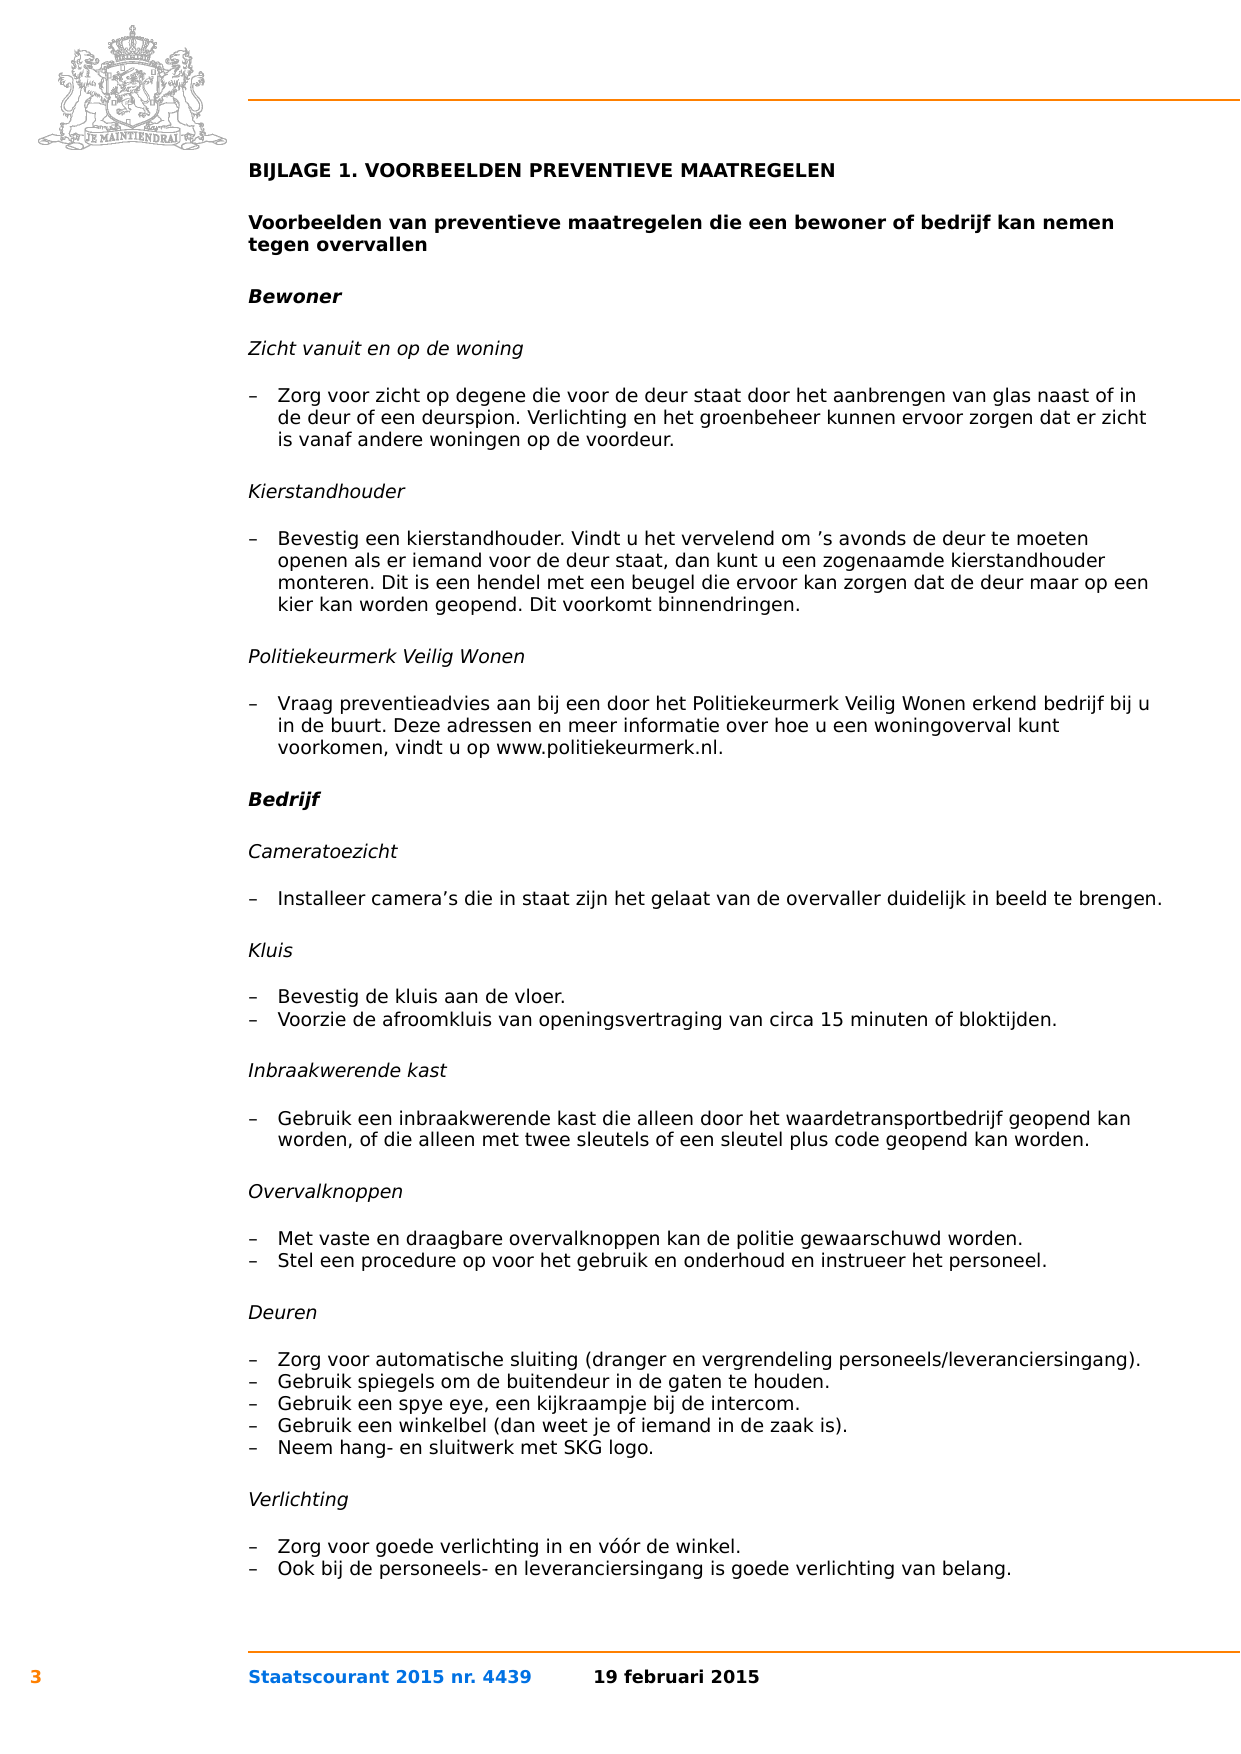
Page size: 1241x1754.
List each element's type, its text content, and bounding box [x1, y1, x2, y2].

text – Bevestig een kierstandhouder. Vindt u het vervelend om ’s avonds de deur te moeten openen als er iemand voor de deur staat, dan kunt u een zogenaamde kierstandhouder monteren. Dit is een hendel met een beugel die ervoor kan zorgen dat de deur maar op een kier kan worden geopend. Dit voorkomt binnendringen. [248, 528, 1163, 616]
text – Bevestig de kluis aan de vloer. [248, 986, 1163, 1008]
subtitle Bedrijf [248, 788, 1163, 811]
text – Met vaste en draagbare overvalknoppen kan de politie gewaarschuwd worden. [248, 1228, 1163, 1250]
subtitle Zicht vanuit en op de woning [248, 338, 1163, 360]
text – Zorg voor goede verlichting in en vóór de winkel. [248, 1536, 1163, 1558]
text – Ook bij de personeels- en leveranciersingang is goede verlichting van belang. [248, 1558, 1163, 1580]
text – Gebruik een winkelbel (dan weet je of iemand in de zaak is). [248, 1415, 1163, 1437]
subtitle Verlichting [248, 1489, 1163, 1511]
subtitle Kluis [248, 939, 1163, 961]
text – Gebruik spiegels om de buitendeur in de gaten te houden. [248, 1371, 1163, 1393]
subtitle Voorbeelden van preventieve maatregelen die een bewoner of bedrijf kan nemen tegen overvallen [248, 212, 1163, 256]
text – Gebruik een inbraakwerende kast die alleen door het waardetransportbedrijf geopend kan worden, of die alleen met twee sleutels of een sleutel plus code geopend kan worden. [248, 1107, 1163, 1151]
text – Zorg voor automatische sluiting (dranger en vergrendeling personeels/leveranciersingang). [248, 1349, 1163, 1371]
text – Stel een procedure op voor het gebruik en onderhoud en instrueer het personeel. [248, 1250, 1163, 1272]
subtitle Overvalknoppen [248, 1181, 1163, 1203]
text – Zorg voor zicht op degene die voor de deur staat door het aanbrengen van glas naast of in de deur of een deurspion. Verlichting en het groenbeheer kunnen ervoor zorgen dat er zicht is vanaf andere woningen op de voordeur. [248, 385, 1163, 451]
subtitle Cameratoezicht [248, 841, 1163, 862]
subtitle Inbraakwerende kast [248, 1060, 1163, 1082]
subtitle Bewoner [248, 286, 1163, 308]
text – Neem hang- en sluitwerk met SKG logo. [248, 1437, 1163, 1459]
subtitle BIJLAGE 1. VOORBEELDEN PREVENTIEVE MAATREGELEN [248, 160, 1163, 182]
text – Gebruik een spye eye, een kijkraampje bij de intercom. [248, 1393, 1163, 1415]
picture [38, 25, 227, 150]
subtitle Deuren [248, 1302, 1163, 1324]
text – Vraag preventieadvies aan bij een door het Politiekeurmerk Veilig Wonen erkend bedrijf bij u in de buurt. Deze adressen en meer informatie over hoe u een woningoverval kunt voorkomen, vindt u op www.politiekeurmerk.nl. [248, 693, 1163, 758]
subtitle Politiekeurmerk Veilig Wonen [248, 646, 1163, 668]
subtitle Kierstandhouder [248, 481, 1163, 503]
text – Voorzie de afroomkluis van openingsvertraging van circa 15 minuten of bloktijden. [248, 1008, 1163, 1030]
text – Installeer camera’s die in staat zijn het gelaat van de overvaller duidelijk in beeld te brengen. [248, 887, 1163, 909]
